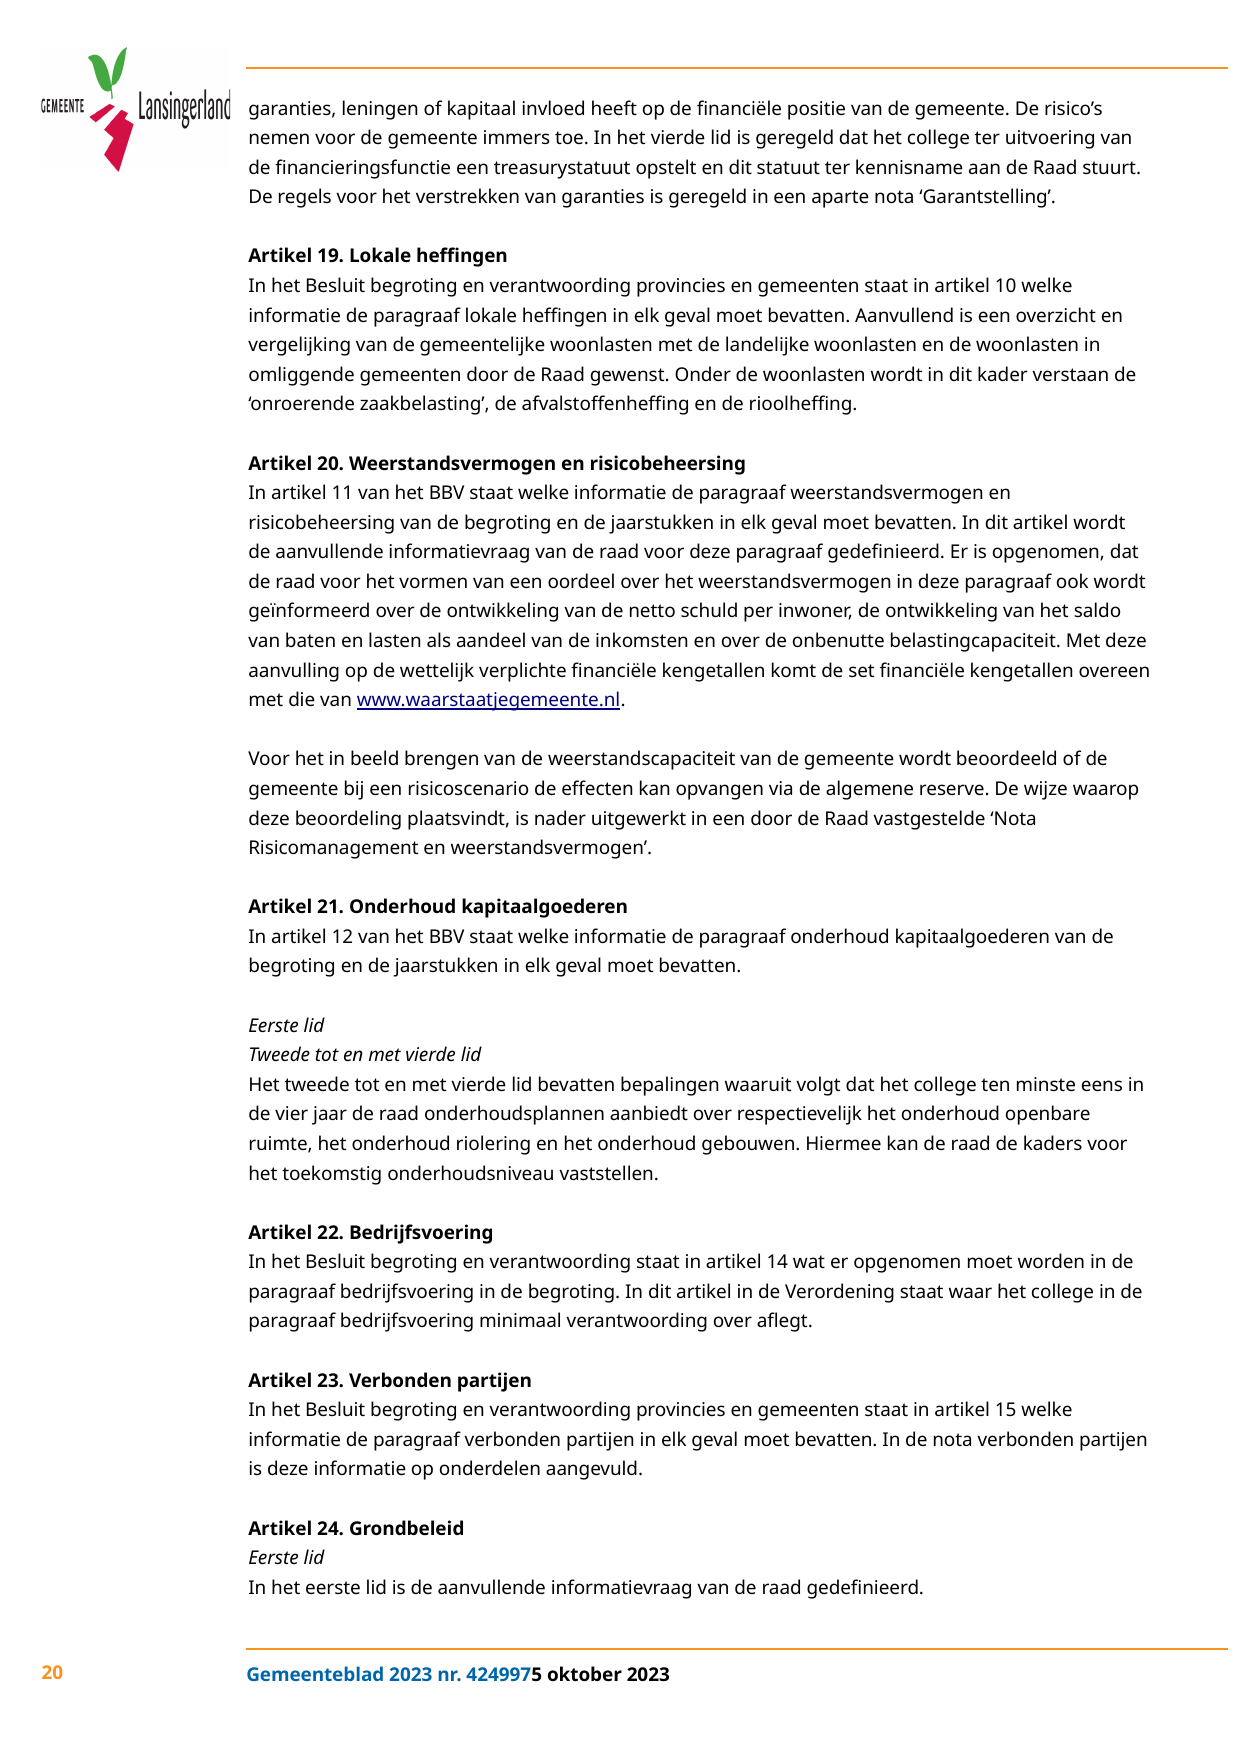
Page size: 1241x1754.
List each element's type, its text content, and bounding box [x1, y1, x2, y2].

text Eerste lid [248, 1544, 1152, 1570]
text Artikel 21. Onderhoud kapitaalgoederen [248, 893, 1152, 919]
text Eerste lid [248, 1012, 1152, 1038]
text In het Besluit begroting en verantwoording provincies en gemeenten staat in artikel 15 welke informatie de paragraaf verbonden partijen in elk geval moet bevatten. In de nota verbonden partijen is deze informatie op onderdelen aangevuld. [248, 1396, 1152, 1481]
text In artikel 12 van het BBV staat welke informatie de paragraaf onderhoud kapitaalgoederen van de begroting en de jaarstukken in elk geval moet bevatten. [248, 923, 1152, 978]
text Artikel 23. Verbonden partijen [248, 1367, 1152, 1393]
text In het Besluit begroting en verantwoording provincies en gemeenten staat in artikel 10 welke informatie de paragraaf lokale heffingen in elk geval moet bevatten. Aanvullend is een overzicht en vergelijking van de gemeentelijke woonlasten met de landelijke woonlasten en de woonlasten in omliggende gemeenten door de Raad gewenst. Onder de woonlasten wordt in dit kader verstaan de ‘onroerende zaakbelasting’, de afvalstoffenheffing en de rioolheffing. [248, 272, 1152, 416]
text Het tweede tot en met vierde lid bevatten bepalingen waaruit volgt dat het college ten minste eens in de vier jaar de raad onderhoudsplannen aanbiedt over respectievelijk het onderhoud openbare ruimte, het onderhoud riolering en het onderhoud gebouwen. Hiermee kan de raad de kaders voor het toekomstig onderhoudsniveau vaststellen. [248, 1071, 1152, 1186]
text garanties, leningen of kapitaal invloed heeft op de financiële positie van de gemeente. De risico’s nemen voor de gemeente immers toe. In het vierde lid is geregeld dat het college ter uitvoering van de financieringsfunctie een treasurystatuut opstelt en dit statuut ter kennisname aan de Raad stuurt. De regels voor het verstrekken van garanties is geregeld in een aparte nota ‘Garantstelling’. [248, 95, 1152, 209]
text Voor het in beeld brengen van de weerstandscapaciteit van de gemeente wordt beoordeeld of de gemeente bij een risicoscenario de effecten kan opvangen via de algemene reserve. De wijze waarop deze beoordeling plaatsvindt, is nader uitgewerkt in een door de Raad vastgestelde ‘Nota Risicomanagement en weerstandsvermogen’. [248, 746, 1152, 860]
text Artikel 24. Grondbeleid [248, 1515, 1152, 1541]
text Artikel 22. Bedrijfsvoering [248, 1219, 1152, 1245]
text Artikel 19. Lokale heffingen [248, 243, 1152, 268]
picture [41, 47, 231, 172]
text In artikel 11 van het BBV staat welke informatie de paragraaf weerstandsvermogen en risicobeheersing van de begroting en de jaarstukken in elk geval moet bevatten. In dit artikel wordt de aanvullende informatievraag van de raad voor deze paragraaf gedefinieerd. Er is opgenomen, dat de raad voor het vormen van een oordeel over het weerstandsvermogen in deze paragraaf ook wordt geïnformeerd over de ontwikkeling van de netto schuld per inwoner, de ontwikkeling van het saldo van baten en lasten als aandeel van de inkomsten en over de onbenutte belastingcapaciteit. Met deze aanvulling op de wettelijk verplichte financiële kengetallen komt de set financiële kengetallen overeen met die van www.waarstaatjegemeente.nl. [248, 479, 1152, 712]
text In het eerste lid is de aanvullende informatievraag van de raad gedefinieerd. [248, 1574, 1152, 1600]
text In het Besluit begroting en verantwoording staat in artikel 14 wat er opgenomen moet worden in de paragraaf bedrijfsvoering in de begroting. In dit artikel in de Verordening staat waar het college in de paragraaf bedrijfsvoering minimaal verantwoording over aflegt. [248, 1248, 1152, 1333]
text Tweede tot en met vierde lid [248, 1041, 1152, 1067]
text Artikel 20. Weerstandsvermogen en risicobeheersing [248, 450, 1152, 476]
